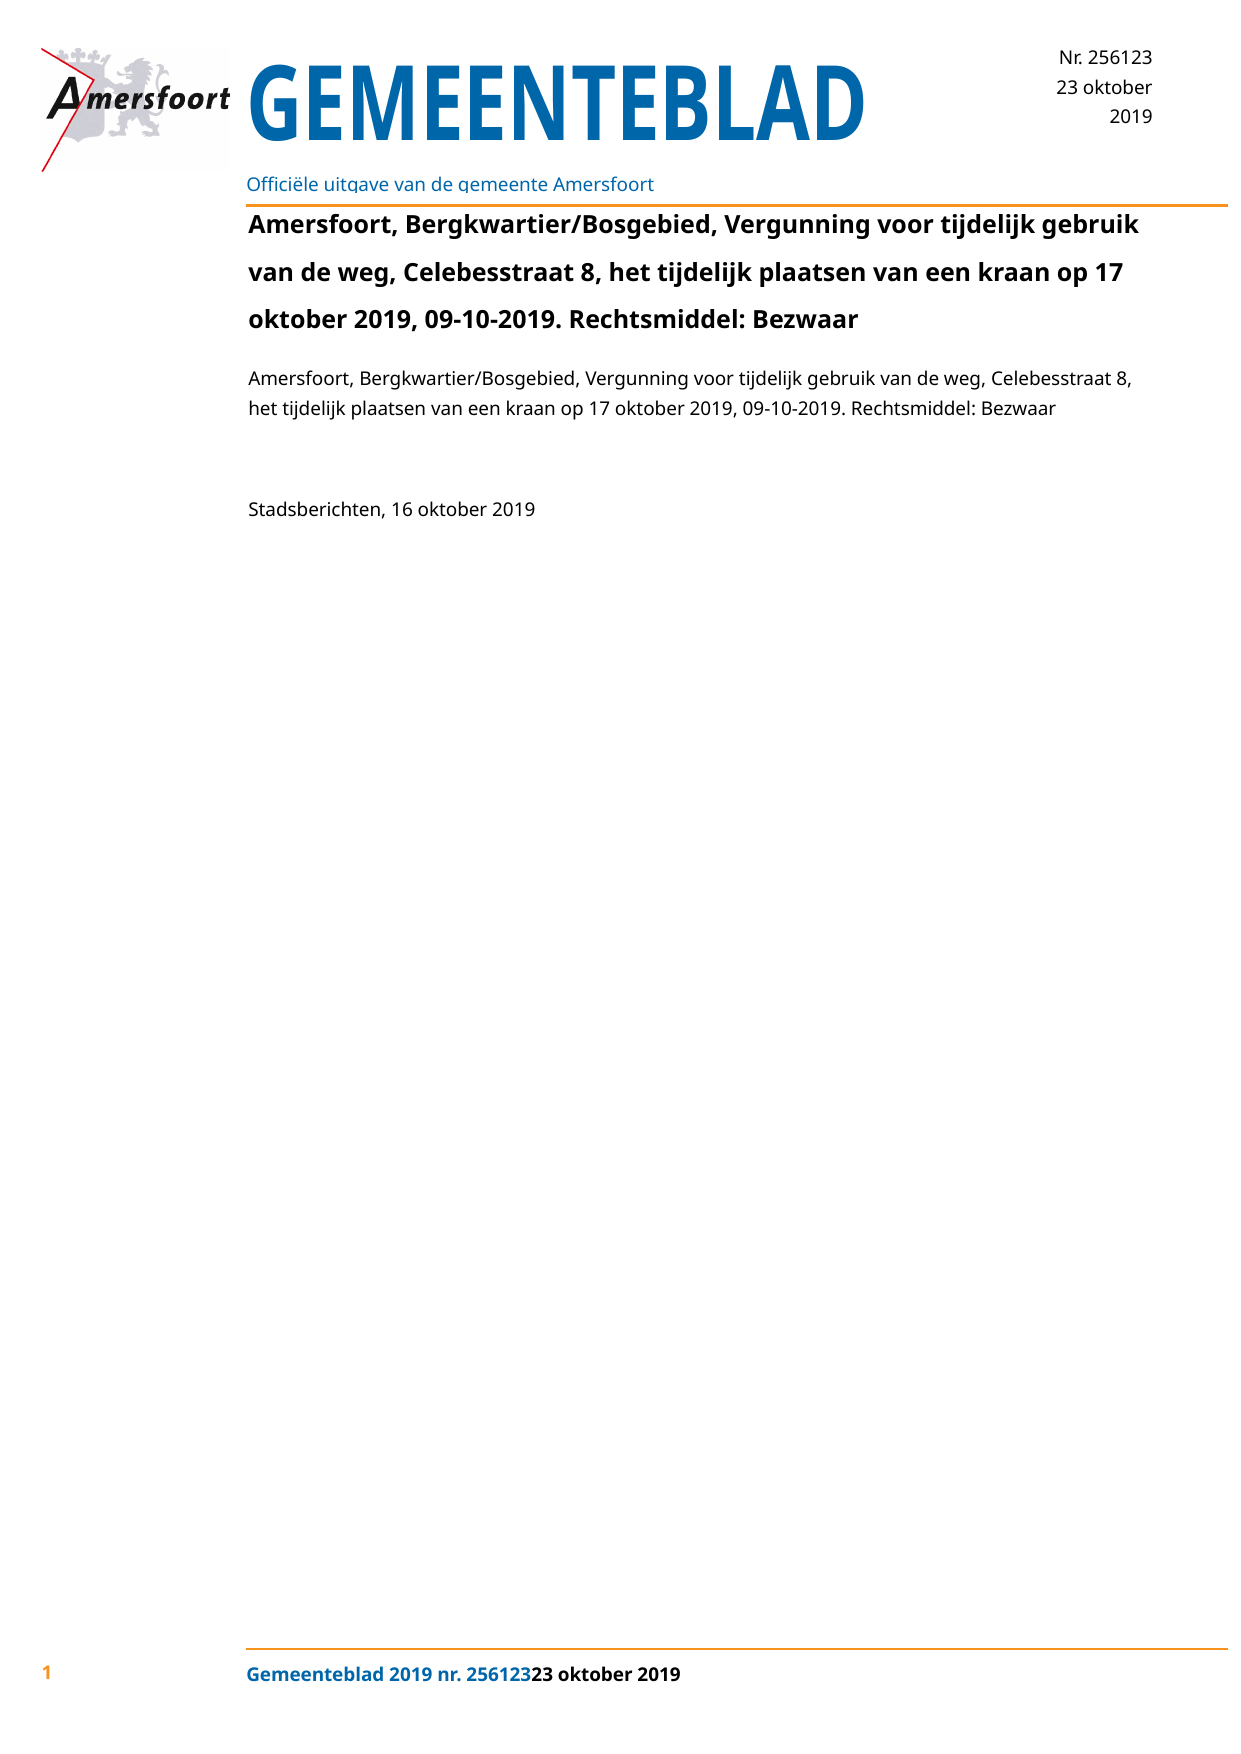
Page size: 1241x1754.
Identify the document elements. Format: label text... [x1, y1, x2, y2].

picture [41, 47, 231, 172]
text Amersfoort, Bergkwartier/Bosgebied, Vergunning voor tijdelijk gebruik van de weg, Celebesstraat 8, het tijdelijk plaatsen van een kraan op 17 oktober 2019, 09-10-2019. Rechtsmiddel: Bezwaar [248, 366, 1152, 421]
text Stadsberichten, 16 oktober 2019 [248, 496, 1152, 522]
text Amersfoort, Bergkwartier/Bosgebied, Vergunning voor tijdelijk gebruik van de weg, Celebesstraat 8, het tijdelijk plaatsen van een kraan op 17 oktober 2019, 09-10-2019. Rechtsmiddel: Bezwaar [248, 207, 1152, 336]
